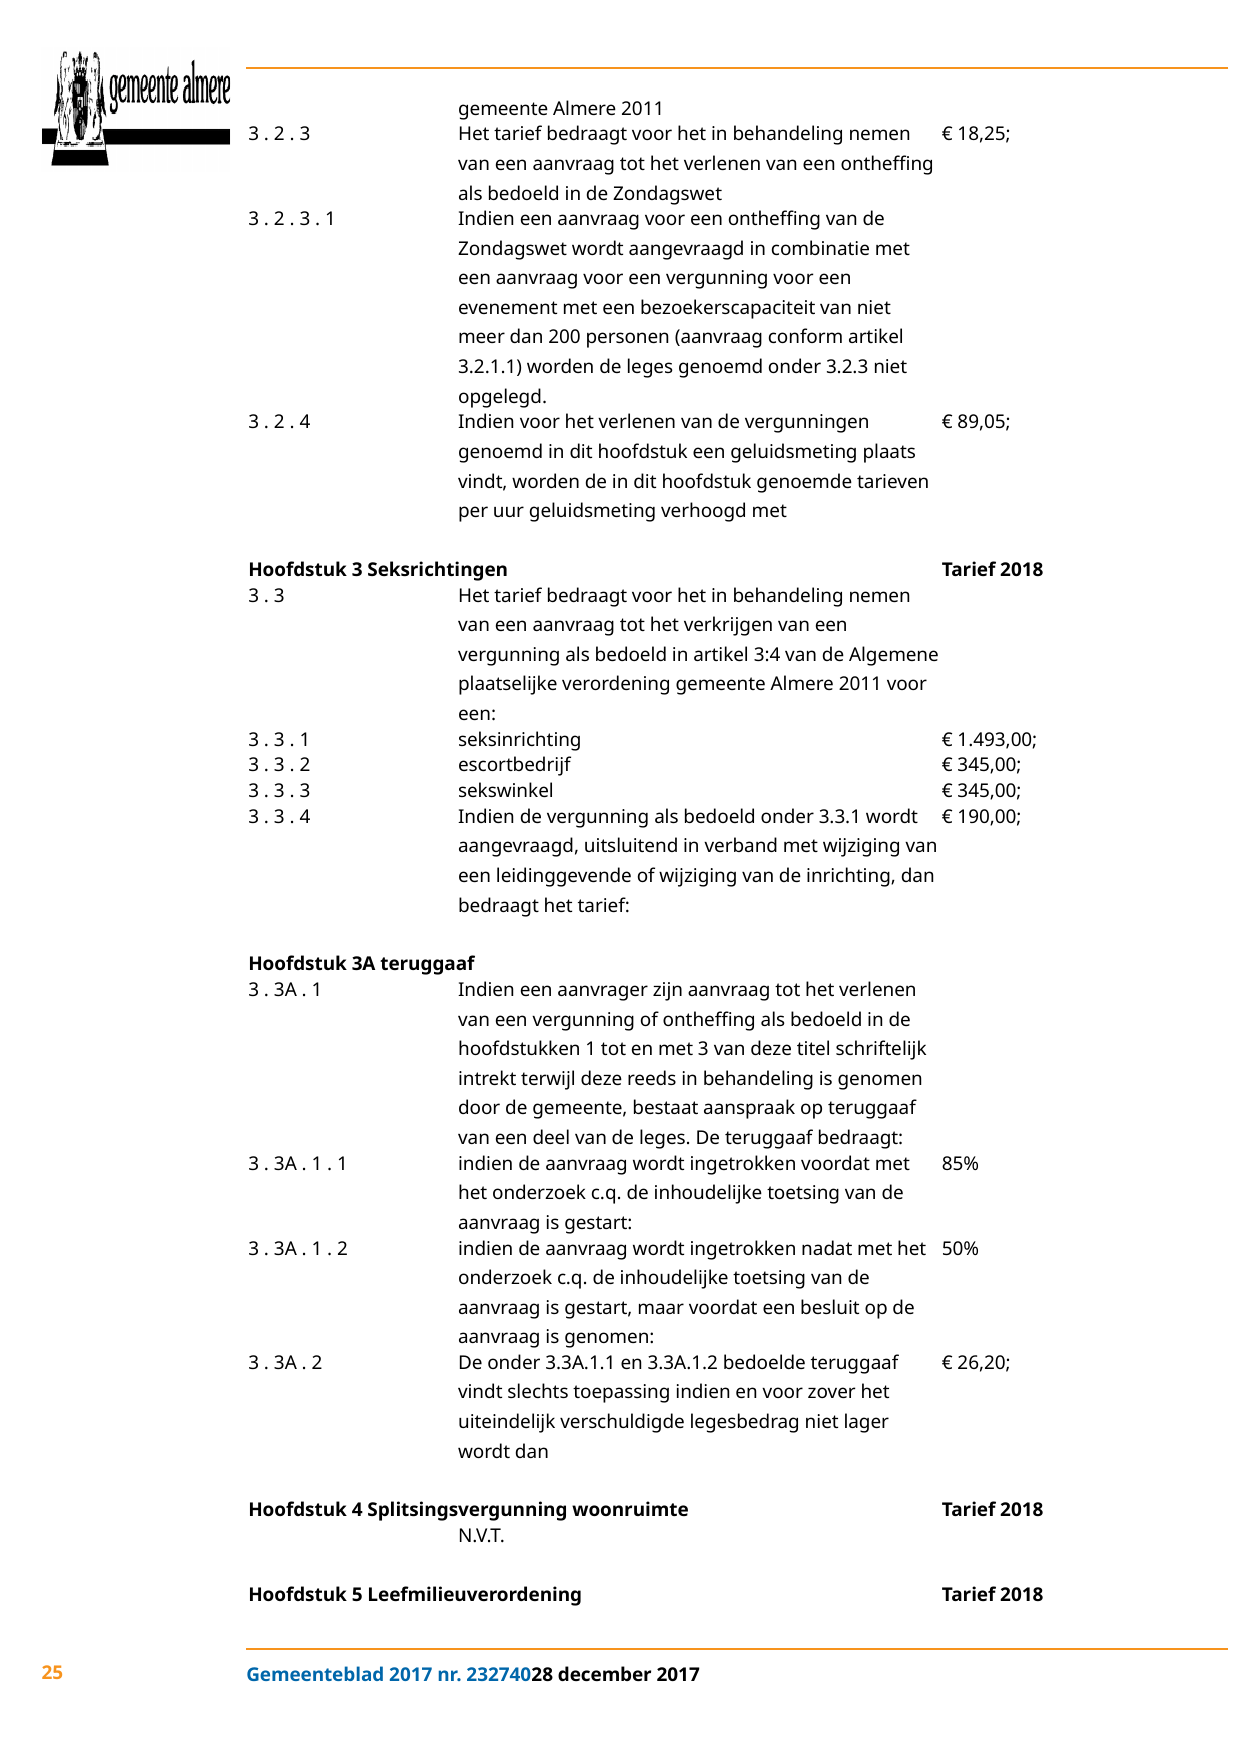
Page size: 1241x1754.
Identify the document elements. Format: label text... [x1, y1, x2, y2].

table_cell indien de aanvraag wordt ingetrokken nadat met het onderzoek c.q. de inhoudelijke toetsing van de aanvraag is gestart, maar voordat een besluit op de aanvraag is genomen: [458, 1235, 942, 1349]
table_header Tarief 2018 [942, 1581, 1152, 1607]
table_cell [248, 1522, 458, 1548]
table_cell indien de aanvraag wordt ingetrokken voordat met het onderzoek c.q. de inhoudelijke toetsing van de aanvraag is gestart: [458, 1150, 942, 1235]
table_cell sekswinkel [458, 777, 942, 803]
table_cell [942, 95, 1152, 121]
table_header Hoofdstuk 3A teruggaaf [248, 950, 942, 976]
table_cell 3 . 3A . 1 . 1 [248, 1150, 458, 1235]
table_header [942, 950, 1152, 976]
table_cell 3 . 3 . 3 [248, 777, 458, 803]
table_cell € 18,25; [942, 121, 1152, 205]
table_cell escortbedrijf [458, 752, 942, 777]
table_cell Indien voor het verlenen van de vergunningen genoemd in dit hoofdstuk een geluidsmeting plaats vindt, worden de in dit hoofdstuk genoemde tarieven per uur geluidsmeting verhoogd met [458, 409, 942, 523]
table_cell gemeente Almere 2011 [458, 95, 942, 121]
table_cell [942, 205, 1152, 409]
table_cell [248, 95, 458, 121]
table_cell 3 . 2 . 4 [248, 409, 458, 523]
table_cell Het tarief bedraagt voor het in behandeling nemen van een aanvraag tot het verkrijgen van een vergunning als bedoeld in artikel 3:4 van de Algemene plaatselijke verordening gemeente Almere 2011 voor een: [458, 582, 942, 726]
table_cell N.V.T. [458, 1522, 942, 1548]
table_cell € 345,00; [942, 752, 1152, 777]
table_cell Indien de vergunning als bedoeld onder 3.3.1 wordt aangevraagd, uitsluitend in verband met wijziging van een leidinggevende of wijziging van de inrichting, dan bedraagt het tarief: [458, 803, 942, 917]
table_cell € 89,05; [942, 409, 1152, 523]
table_cell € 345,00; [942, 777, 1152, 803]
table_header Hoofdstuk 5 Leefmilieuverordening [248, 1581, 942, 1607]
table_cell 3 . 3A . 1 . 2 [248, 1235, 458, 1349]
table_header Hoofdstuk 4 Splitsingsvergunning woonruimte [248, 1497, 942, 1522]
table_cell 3 . 3 . 1 [248, 726, 458, 752]
table_cell 3 . 2 . 3 . 1 [248, 205, 458, 409]
table_cell € 26,20; [942, 1349, 1152, 1464]
table_cell € 1.493,00; [942, 726, 1152, 752]
table_header Hoofdstuk 3 Seksrichtingen [248, 556, 942, 582]
table_cell 85% [942, 1150, 1152, 1235]
table_cell € 190,00; [942, 803, 1152, 917]
table_header Tarief 2018 [942, 1497, 1152, 1522]
table_cell Het tarief bedraagt voor het in behandeling nemen van een aanvraag tot het verlenen van een ontheffing als bedoeld in de Zondagswet [458, 121, 942, 205]
table_cell De onder 3.3A.1.1 en 3.3A.1.2 bedoelde teruggaaf vindt slechts toepassing indien en voor zover het uiteindelijk verschuldigde legesbedrag niet lager wordt dan [458, 1349, 942, 1464]
table_cell 3 . 3A . 2 [248, 1349, 458, 1464]
table_cell 3 . 3A . 1 [248, 976, 458, 1150]
picture [41, 47, 231, 172]
table_cell 3 . 3 . 2 [248, 752, 458, 777]
table_cell [942, 582, 1152, 726]
table_cell 3 . 3 . 4 [248, 803, 458, 917]
table_cell 3 . 2 . 3 [248, 121, 458, 205]
table_cell [942, 1522, 1152, 1548]
table_cell seksinrichting [458, 726, 942, 752]
table_cell 50% [942, 1235, 1152, 1349]
table_cell Indien een aanvraag voor een ontheffing van de Zondagswet wordt aangevraagd in combinatie met een aanvraag voor een vergunning voor een evenement met een bezoekerscapaciteit van niet meer dan 200 personen (aanvraag conform artikel 3.2.1.1) worden de leges genoemd onder 3.2.3 niet opgelegd. [458, 205, 942, 409]
table_cell Indien een aanvrager zijn aanvraag tot het verlenen van een vergunning of ontheffing als bedoeld in de hoofdstukken 1 tot en met 3 van deze titel schriftelijk intrekt terwijl deze reeds in behandeling is genomen door de gemeente, bestaat aanspraak op teruggaaf van een deel van de leges. De teruggaaf bedraagt: [458, 976, 942, 1150]
table_cell 3 . 3 [248, 582, 458, 726]
table_header Tarief 2018 [942, 556, 1152, 582]
table_cell [942, 976, 1152, 1150]
